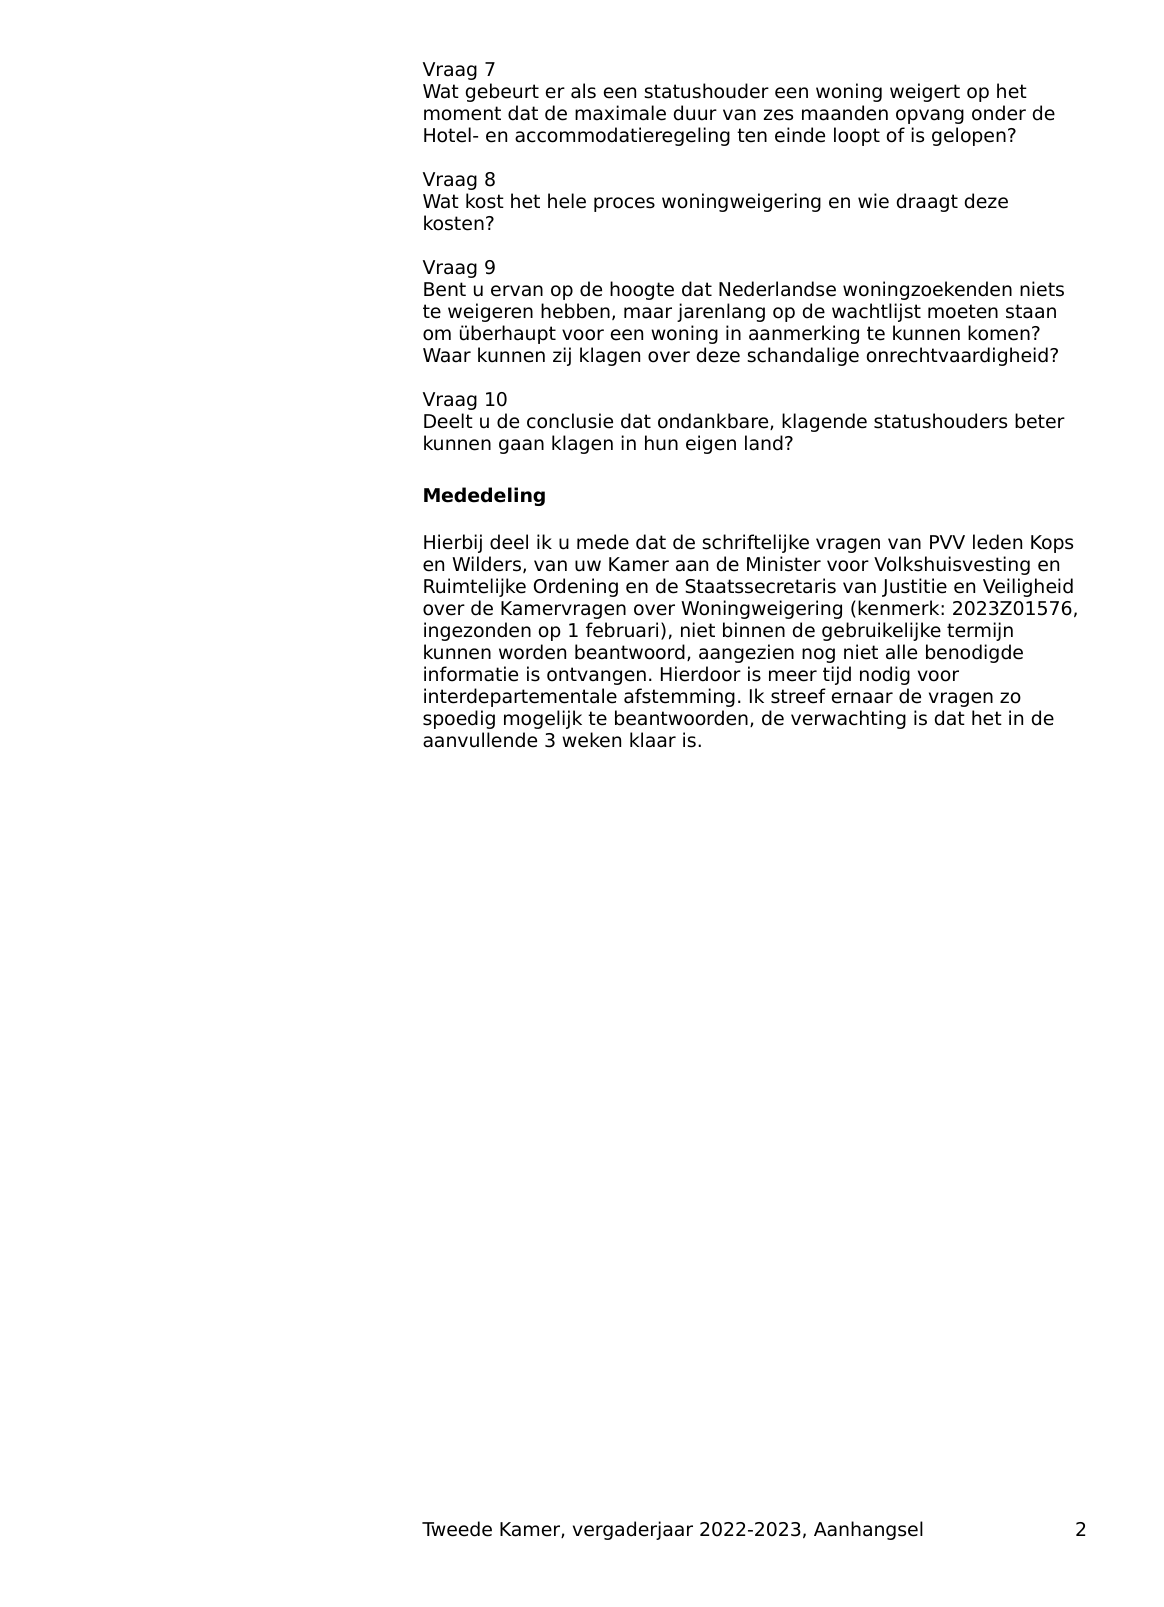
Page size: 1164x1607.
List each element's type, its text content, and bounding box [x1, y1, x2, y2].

text Deelt u de conclusie dat ondankbare, klagende statushouders beter kunnen gaan klagen in hun eigen land? [422, 411, 1087, 455]
text Vraag 7 [422, 59, 1087, 81]
text Vraag 10 [422, 389, 1087, 411]
text Vraag 9 [422, 257, 1087, 279]
text Hierbij deel ik u mede dat de schriftelijke vragen van PVV leden Kops en Wilders, van uw Kamer aan de Minister voor Volkshuisvesting en Ruimtelijke Ordening en de Staatssecretaris van Justitie en Veiligheid over de Kamervragen over Woningweigering (kenmerk: 2023Z01576, ingezonden op 1 februari), niet binnen de gebruikelijke termijn kunnen worden beantwoord, aangezien nog niet alle benodigde informatie is ontvangen. Hierdoor is meer tijd nodig voor interdepartementale afstemming. Ik streef ernaar de vragen zo spoedig mogelijk te beantwoorden, de verwachting is dat het in de aanvullende 3 weken klaar is. [422, 532, 1087, 752]
text Wat gebeurt er als een statushouder een woning weigert op het moment dat de maximale duur van zes maanden opvang onder de Hotel- en accommodatieregeling ten einde loopt of is gelopen? [422, 81, 1087, 147]
text Vraag 8 [422, 169, 1087, 191]
text Wat kost het hele proces woningweigering en wie draagt deze kosten? [422, 191, 1087, 235]
text Bent u ervan op de hoogte dat Nederlandse woningzoekenden niets te weigeren hebben, maar jarenlang op de wachtlijst moeten staan om überhaupt voor een woning in aanmerking te kunnen komen? Waar kunnen zij klagen over deze schandalige onrechtvaardigheid? [422, 279, 1087, 367]
subtitle Mededeling [422, 485, 1087, 507]
